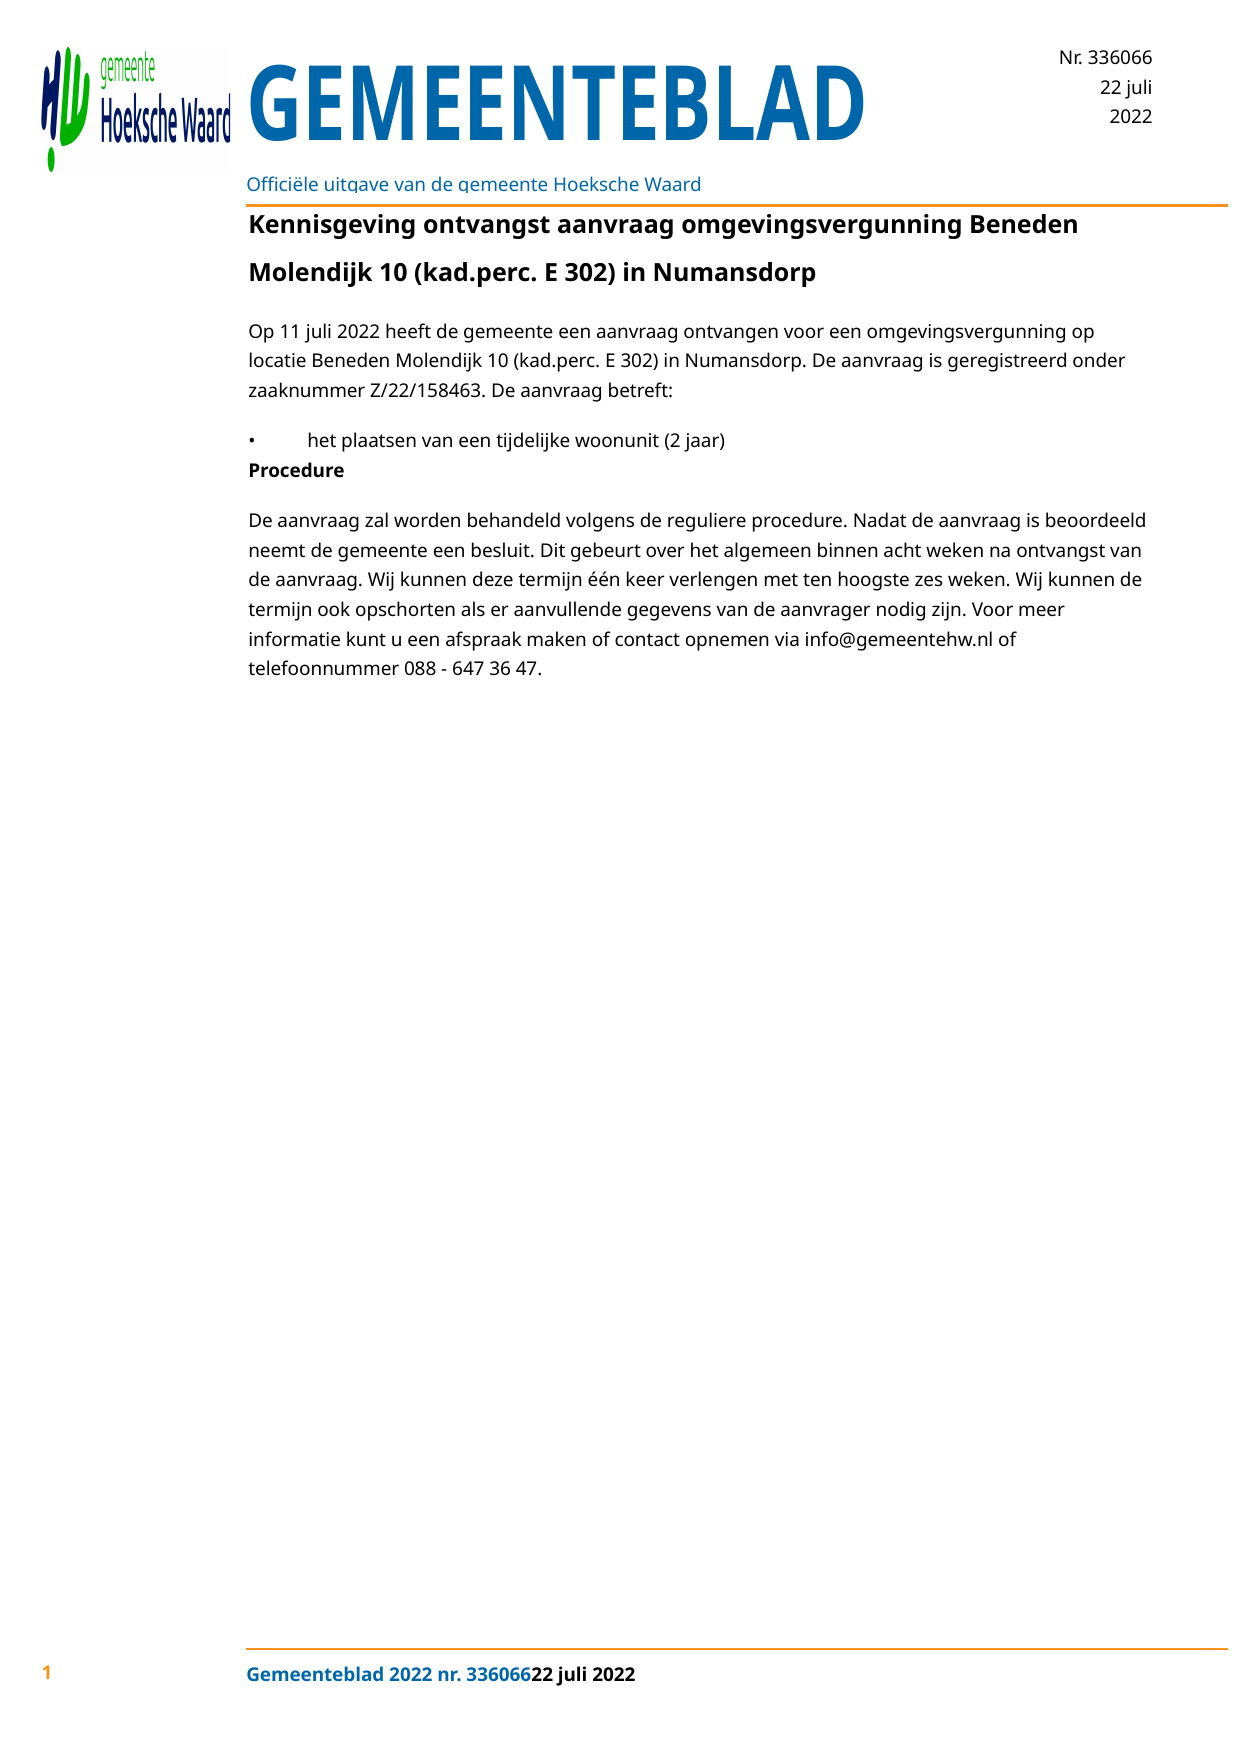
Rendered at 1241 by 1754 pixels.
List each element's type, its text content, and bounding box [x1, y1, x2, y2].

text Op 11 juli 2022 heeft de gemeente een aanvraag ontvangen voor een omgevingsvergunning op locatie Beneden Molendijk 10 (kad.perc. E 302) in Numansdorp. De aanvraag is geregistreerd onder zaaknummer Z/22/158463. De aanvraag betreft: [248, 318, 1152, 403]
picture [41, 47, 231, 172]
text Procedure [248, 457, 1152, 483]
list het plaatsen van een tijdelijke woonunit (2 jaar) [248, 427, 1152, 453]
text Kennisgeving ontvangst aanvraag omgevingsvergunning Beneden Molendijk 10 (kad.perc. E 302) in Numansdorp [248, 207, 1152, 288]
text De aanvraag zal worden behandeld volgens de reguliere procedure. Nadat de aanvraag is beoordeeld neemt de gemeente een besluit. Dit gebeurt over het algemeen binnen acht weken na ontvangst van de aanvraag. Wij kunnen deze termijn één keer verlengen met ten hoogste zes weken. Wij kunnen de termijn ook opschorten als er aanvullende gegevens van de aanvrager nodig zijn. Voor meer informatie kunt u een afspraak maken of contact opnemen via info@gemeentehw.nl of telefoonnummer 088 - 647 36 47. [248, 507, 1152, 681]
